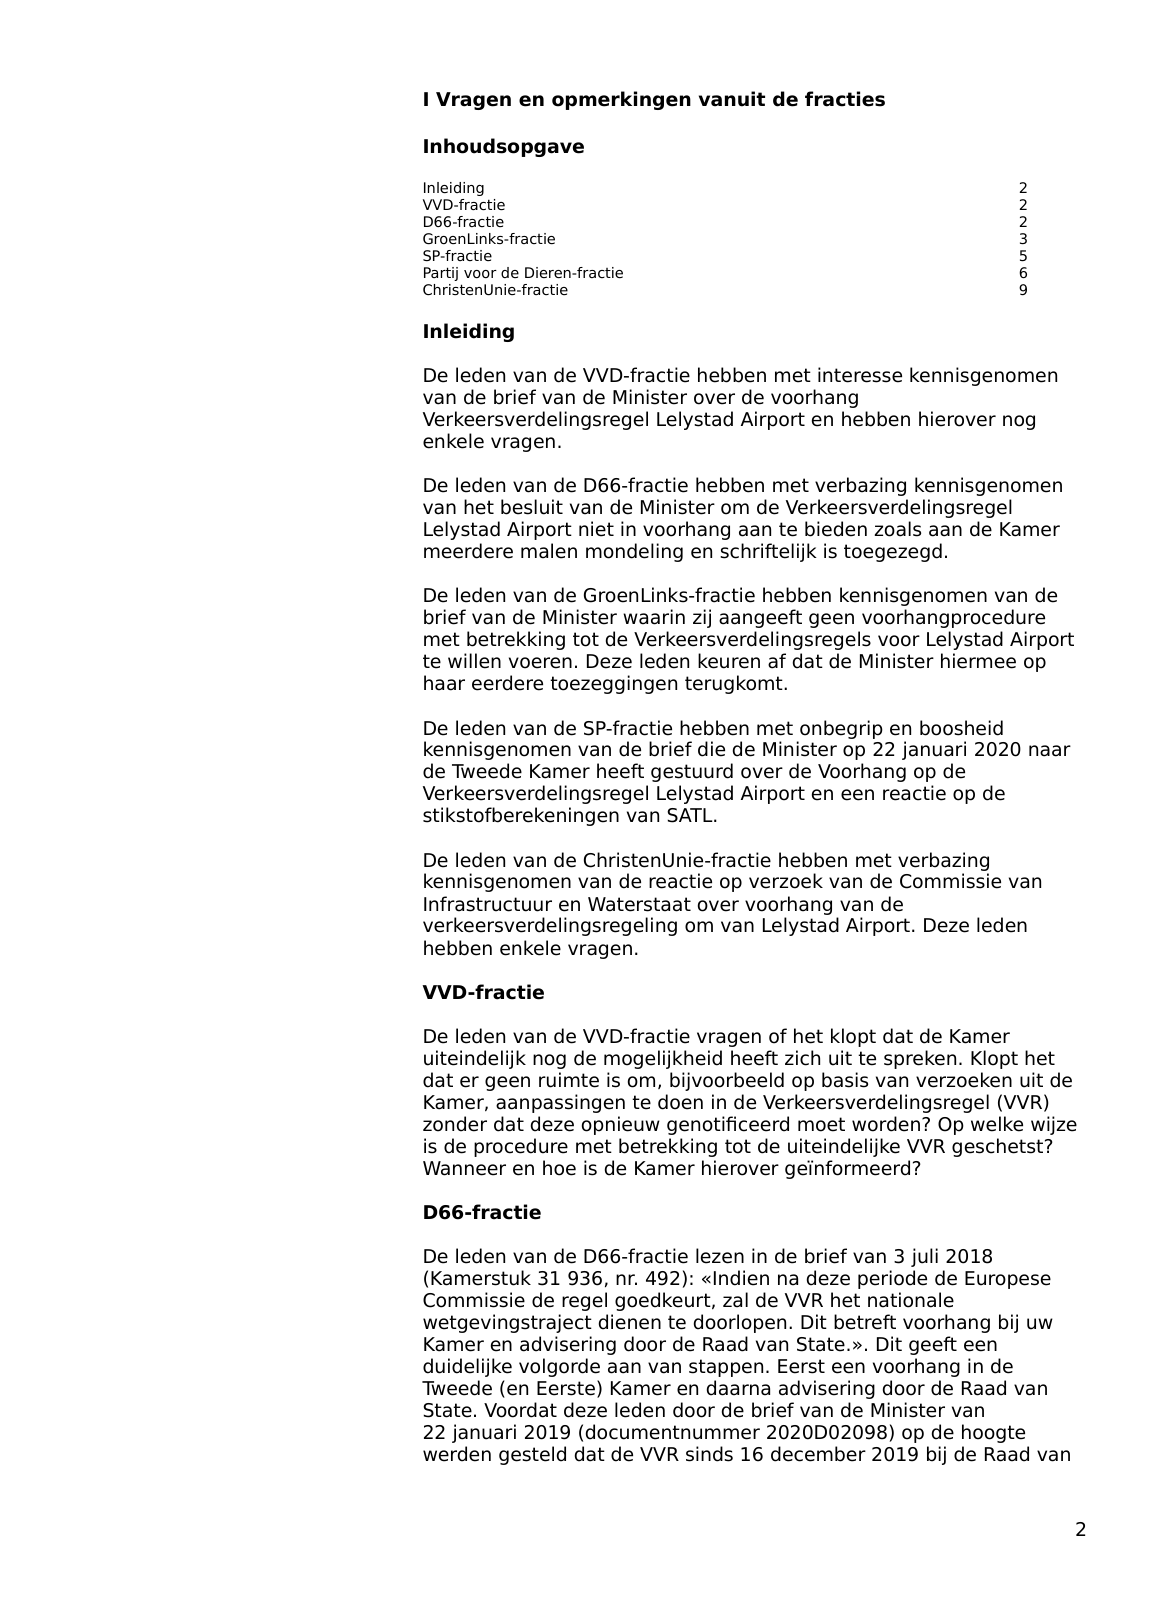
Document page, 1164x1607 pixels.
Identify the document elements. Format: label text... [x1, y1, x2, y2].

subtitle Inhoudsopgave [422, 136, 1087, 158]
text De leden van de ChristenUnie-fractie hebben met verbazing kennisgenomen van de reactie op verzoek van de Commissie van Infrastructuur en Waterstaat over voorhang van de verkeersverdelingsregeling om van Lelystad Airport. Deze leden hebben enkele vragen. [422, 849, 1087, 959]
subtitle I Vragen en opmerkingen vanuit de fracties [422, 89, 1087, 111]
text De leden van de VVD-fractie vragen of het klopt dat de Kamer uiteindelijk nog de mogelijkheid heeft zich uit te spreken. Klopt het dat er geen ruimte is om, bijvoorbeeld op basis van verzoeken uit de Kamer, aanpassingen te doen in de Verkeersverdelingsregel (VVR) zonder dat deze opnieuw genotificeerd moet worden? Op welke wijze is de procedure met betrekking tot de uiteindelijke VVR geschetst? Wanneer en hoe is de Kamer hierover geïnformeerd? [422, 1026, 1087, 1179]
table_header 2 [1013, 180, 1087, 197]
text De leden van de VVD-fractie hebben met interesse kennisgenomen van de brief van de Minister over de voorhang Verkeersverdelingsregel Lelystad Airport en hebben hierover nog enkele vragen. [422, 365, 1087, 453]
text De leden van de SP-fractie hebben met onbegrip en boosheid kennisgenomen van de brief die de Minister op 22 januari 2020 naar de Tweede Kamer heeft gestuurd over de Voorhang op de Verkeersverdelingsregel Lelystad Airport en een reactie op de stikstofberekeningen van SATL. [422, 717, 1087, 827]
table_cell 2 [1013, 214, 1087, 231]
text De leden van de D66-fractie lezen in de brief van 3 juli 2018 (Kamerstuk 31 936, nr. 492): «Indien na deze periode de Europese Commissie de regel goedkeurt, zal de VVR het nationale wetgevingstraject dienen te doorlopen. Dit betreft voorhang bij uw Kamer en advisering door de Raad van State.». Dit geeft een duidelijke volgorde aan van stappen. Eerst een voorhang in de Tweede (en Eerste) Kamer en daarna advisering door de Raad van State. Voordat deze leden door de brief van de Minister van 22 januari 2019 (documentnummer 2020D02098) op de hoogte werden gesteld dat de VVR sinds 16 december 2019 bij de Raad van [422, 1246, 1087, 1466]
subtitle D66-fractie [422, 1202, 1087, 1224]
table_cell D66-fractie [422, 214, 1013, 231]
table_cell GroenLinks-fractie [422, 231, 1013, 248]
table_cell 3 [1013, 231, 1087, 248]
subtitle Inleiding [422, 321, 1087, 343]
table_cell 6 [1013, 265, 1087, 282]
text De leden van de GroenLinks-fractie hebben kennisgenomen van de brief van de Minister waarin zij aangeeft geen voorhangprocedure met betrekking tot de Verkeersverdelingsregels voor Lelystad Airport te willen voeren. Deze leden keuren af dat de Minister hiermee op haar eerdere toezeggingen terugkomt. [422, 585, 1087, 695]
table_cell VVD-fractie [422, 197, 1013, 214]
table_header Inleiding [422, 180, 1013, 197]
table_cell 9 [1013, 282, 1087, 299]
table_cell ChristenUnie-fractie [422, 282, 1013, 299]
table_cell SP-fractie [422, 248, 1013, 265]
table_cell Partij voor de Dieren-fractie [422, 265, 1013, 282]
subtitle VVD-fractie [422, 982, 1087, 1003]
text De leden van de D66-fractie hebben met verbazing kennisgenomen van het besluit van de Minister om de Verkeersverdelingsregel Lelystad Airport niet in voorhang aan te bieden zoals aan de Kamer meerdere malen mondeling en schriftelijk is toegezegd. [422, 475, 1087, 563]
table_cell 2 [1013, 197, 1087, 214]
table_cell 5 [1013, 248, 1087, 265]
